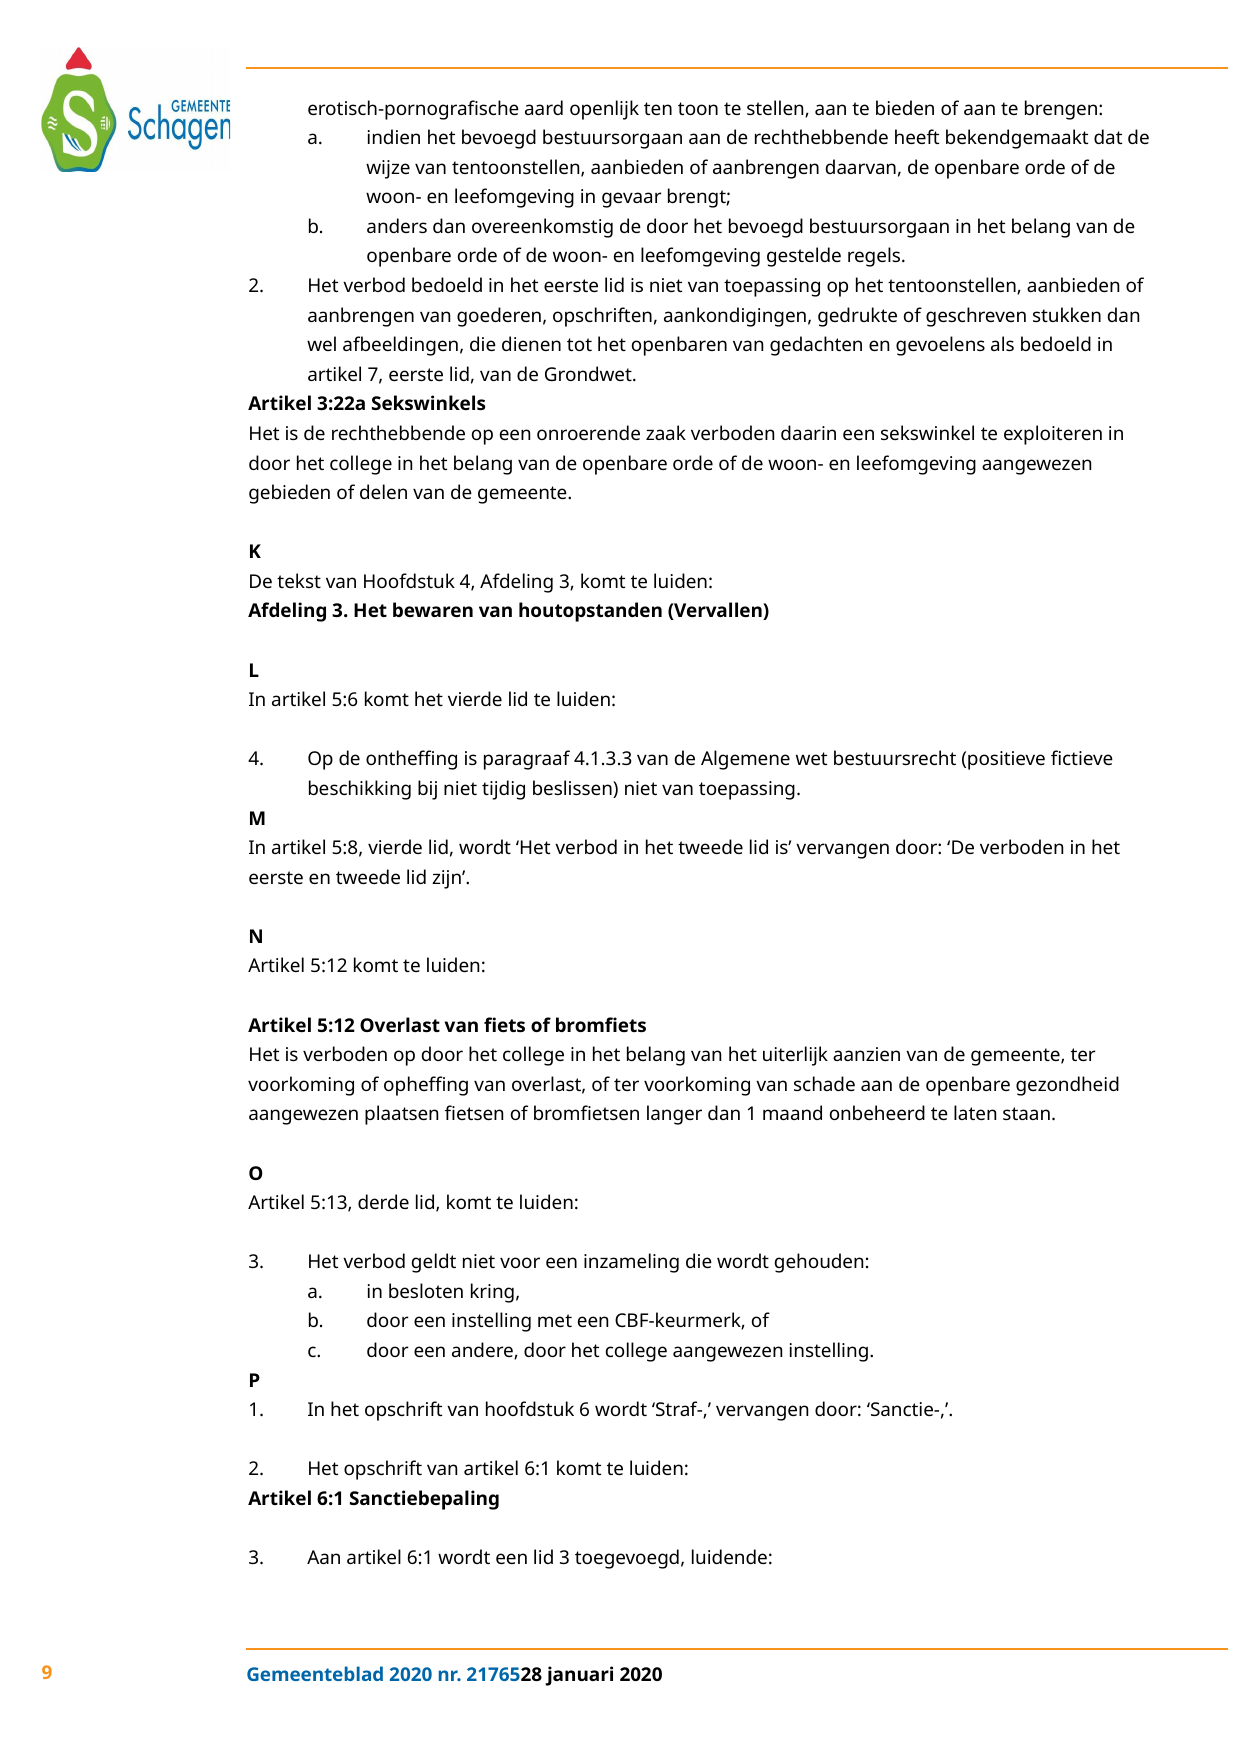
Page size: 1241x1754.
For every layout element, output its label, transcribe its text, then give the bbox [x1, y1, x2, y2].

list erotisch-pornografische aard openlijk ten toon te stellen, aan te bieden of aan te brengen: [248, 95, 1152, 121]
list indien het bevoegd bestuursorgaan aan de rechthebbende heeft bekendgemaakt dat de wijze van tentoonstellen, aanbieden of aanbrengen daarvan, de openbare orde of de woon- en leefomgeving in gevaar brengt; [307, 124, 1152, 209]
text N [248, 923, 1152, 949]
list Aan artikel 6:1 wordt een lid 3 toegevoegd, luidende: [248, 1544, 1152, 1570]
text Afdeling 3. Het bewaren van houtopstanden (Vervallen) [248, 598, 1152, 623]
text M [248, 805, 1152, 831]
text K [248, 538, 1152, 564]
text In artikel 5:6 komt het vierde lid te luiden: [248, 686, 1152, 712]
list Het verbod bedoeld in het eerste lid is niet van toepassing op het tentoonstellen, aanbieden of aanbrengen van goederen, opschriften, aankondigingen, gedrukte of geschreven stukken dan wel afbeeldingen, die dienen tot het openbaren van gedachten en gevoelens als bedoeld in artikel 7, eerste lid, van de Grondwet. [248, 272, 1152, 387]
text O [248, 1160, 1152, 1186]
list In het opschrift van hoofdstuk 6 wordt ‘Straf-,’ vervangen door: ‘Sanctie-,’. [248, 1396, 1152, 1422]
text Het is de rechthebbende op een onroerende zaak verboden daarin een sekswinkel te exploiteren in door het college in het belang van de openbare orde of de woon- en leefomgeving aangewezen gebieden of delen van de gemeente. [248, 420, 1152, 505]
text Artikel 3:22a Sekswinkels [248, 391, 1152, 416]
list Op de ontheffing is paragraaf 4.1.3.3 van de Algemene wet bestuursrecht (positieve fictieve beschikking bij niet tijdig beslissen) niet van toepassing. [248, 746, 1152, 801]
text Artikel 5:12 Overlast van fiets of bromfiets [248, 1012, 1152, 1038]
list in besloten kring, [307, 1278, 1152, 1304]
text Artikel 5:12 komt te luiden: [248, 953, 1152, 978]
list door een andere, door het college aangewezen instelling. [307, 1337, 1152, 1363]
picture [41, 47, 231, 172]
text Artikel 6:1 Sanctiebepaling [248, 1485, 1152, 1511]
list anders dan overeenkomstig de door het bevoegd bestuursorgaan in het belang van de openbare orde of de woon- en leefomgeving gestelde regels. [307, 213, 1152, 268]
text P [248, 1367, 1152, 1393]
list Het verbod geldt niet voor een inzameling die wordt gehouden: [248, 1248, 1152, 1274]
list door een instelling met een CBF-keurmerk, of [307, 1308, 1152, 1333]
text Het is verboden op door het college in het belang van het uiterlijk aanzien van de gemeente, ter voorkoming of opheffing van overlast, of ter voorkoming van schade aan de openbare gezondheid aangewezen plaatsen fietsen of bromfietsen langer dan 1 maand onbeheerd te laten staan. [248, 1041, 1152, 1126]
list Het opschrift van artikel 6:1 komt te luiden: [248, 1456, 1152, 1481]
text In artikel 5:8, vierde lid, wordt ‘Het verbod in het tweede lid is’ vervangen door: ‘De verboden in het eerste en tweede lid zijn’. [248, 834, 1152, 890]
text L [248, 657, 1152, 683]
text Artikel 5:13, derde lid, komt te luiden: [248, 1189, 1152, 1215]
text De tekst van Hoofdstuk 4, Afdeling 3, komt te luiden: [248, 568, 1152, 594]
